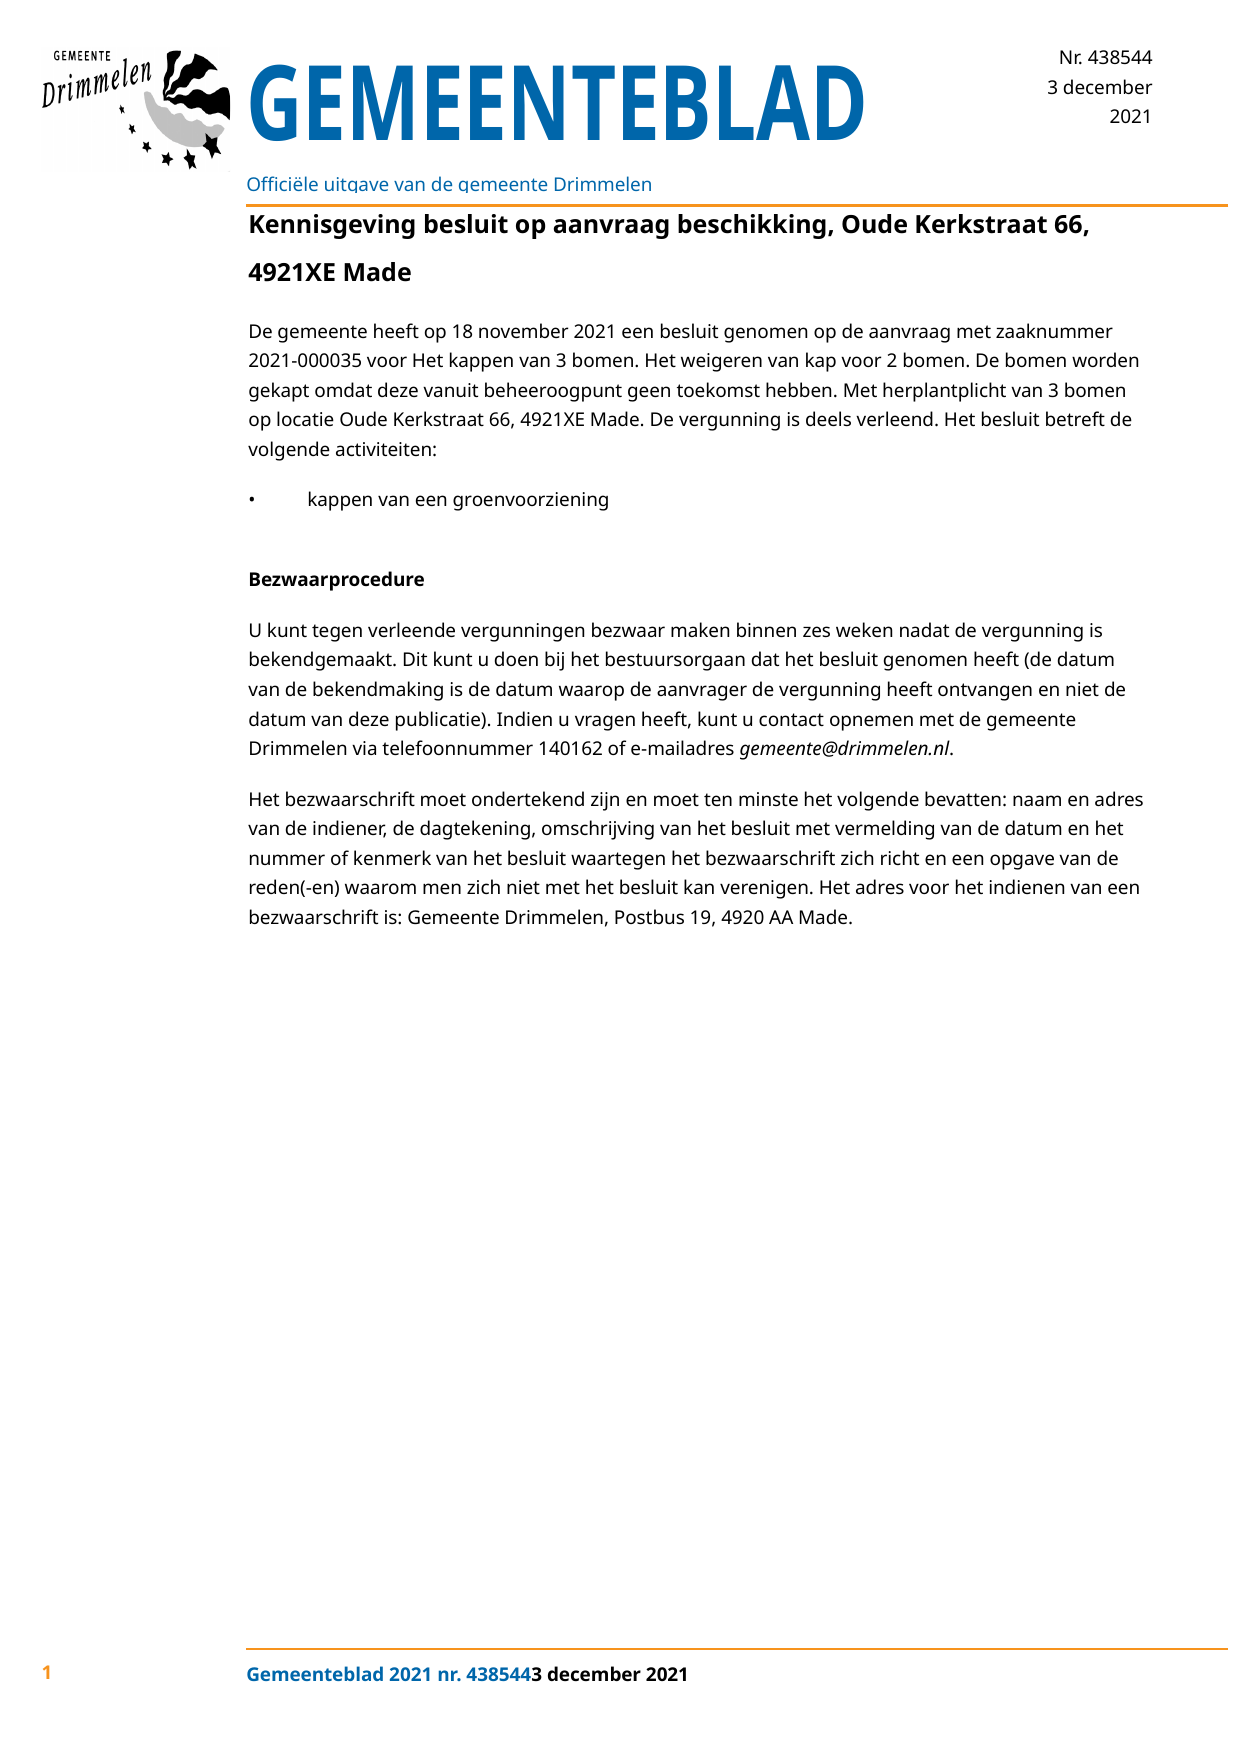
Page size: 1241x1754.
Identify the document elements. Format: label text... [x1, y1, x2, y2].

text Bezwaarprocedure [248, 567, 1152, 592]
text Het bezwaarschrift moet ondertekend zijn en moet ten minste het volgende bevatten: naam en adres van de indiener, de dagtekening, omschrijving van het besluit met vermelding van de datum en het nummer of kenmerk van het besluit waartegen het bezwaarschrift zich richt en een opgave van de reden(-en) waarom men zich niet met het besluit kan verenigen. Het adres voor het indienen van een bezwaarschrift is: Gemeente Drimmelen, Postbus 19, 4920 AA Made. [248, 786, 1152, 930]
text Kennisgeving besluit op aanvraag beschikking, Oude Kerkstraat 66, 4921XE Made [248, 207, 1152, 288]
text U kunt tegen verleende vergunningen bezwaar maken binnen zes weken nadat de vergunning is bekendgemaakt. Dit kunt u doen bij het bestuursorgaan dat het besluit genomen heeft (de datum van de bekendmaking is de datum waarop de aanvrager de vergunning heeft ontvangen en niet de datum van deze publicatie). Indien u vragen heeft, kunt u contact opnemen met de gemeente Drimmelen via telefoonnummer 140162 of e-mailadres gemeente@drimmelen.nl. [248, 617, 1152, 761]
picture [41, 47, 231, 172]
list kappen van een groenvoorziening [248, 487, 1152, 512]
text De gemeente heeft op 18 november 2021 een besluit genomen op de aanvraag met zaaknummer 2021-000035 voor Het kappen van 3 bomen. Het weigeren van kap voor 2 bomen. De bomen worden gekapt omdat deze vanuit beheeroogpunt geen toekomst hebben. Met herplantplicht van 3 bomen op locatie Oude Kerkstraat 66, 4921XE Made. De vergunning is deels verleend. Het besluit betreft de volgende activiteiten: [248, 318, 1152, 462]
